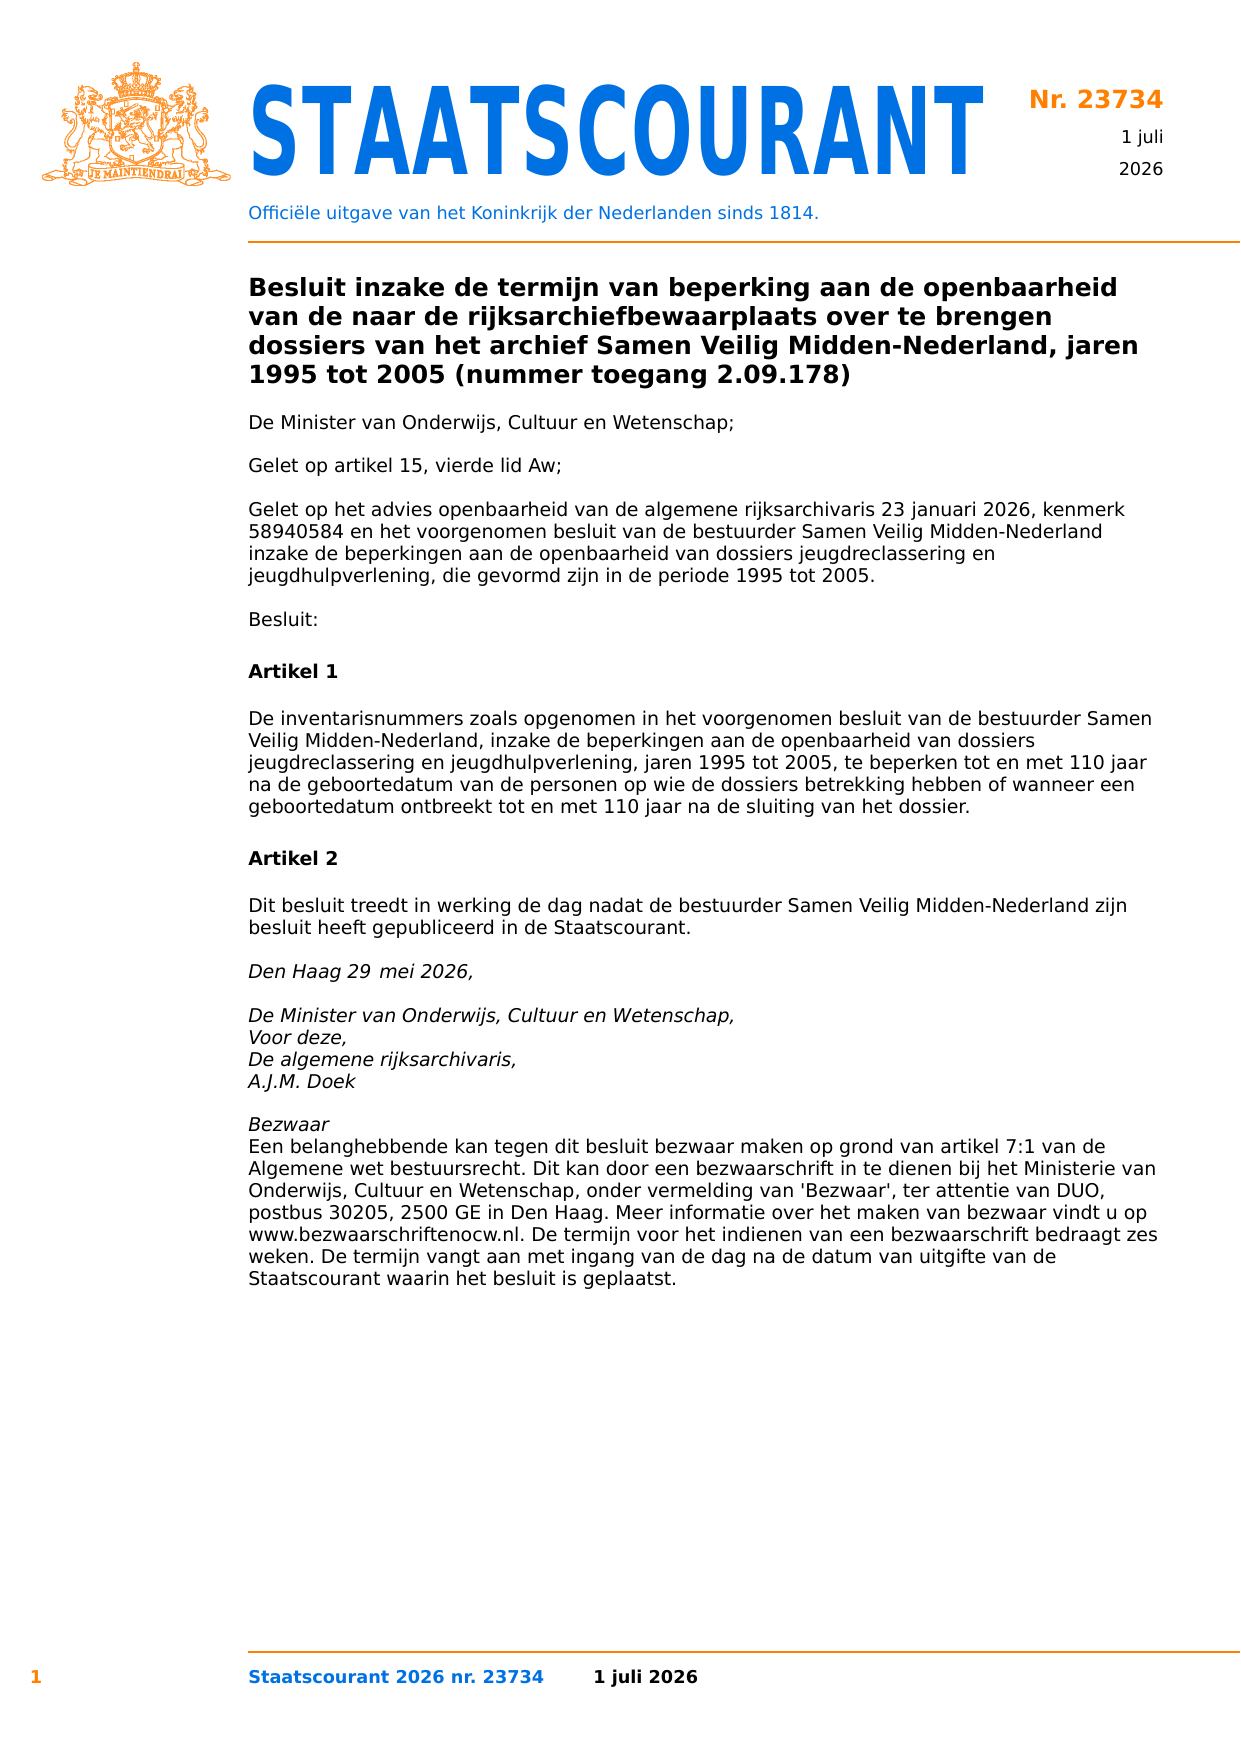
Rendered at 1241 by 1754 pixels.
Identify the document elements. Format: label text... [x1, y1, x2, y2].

text De Minister van Onderwijs, Cultuur en Wetenschap, Voor deze, De algemene rijksarchivaris, A.J.M. Doek [248, 1004, 1163, 1092]
table_cell 1 juli [998, 121, 1240, 153]
text Gelet op artikel 15, vierde lid Aw; [248, 455, 1163, 477]
text De inventarisnummers zoals opgenomen in het voorgenomen besluit van de bestuurder Samen Veilig Midden-Nederland, inzake de beperkingen aan de openbaarheid van dossiers jeugdreclassering en jeugdhulpverlening, jaren 1995 tot 2005, te beperken tot en met 110 jaar na de geboortedatum van de personen op wie de dossiers betrekking hebben of wanneer een geboortedatum ontbreekt tot en met 110 jaar na de sluiting van het dossier. [248, 708, 1163, 818]
subtitle Artikel 2 [248, 848, 1163, 870]
picture [41, 62, 231, 186]
text De Minister van Onderwijs, Cultuur en Wetenschap; [248, 412, 1163, 433]
table_header STAATSCOURANT [248, 62, 998, 203]
text Bezwaar [248, 1114, 1163, 1136]
subtitle Besluit inzake de termijn van beperking aan de openbaarheid van de naar de rijksarchiefbewaarplaats over te brengen dossiers van het archief Samen Veilig Midden-Nederland, jaren 1995 tot 2005 (nummer toegang 2.09.178) [248, 273, 1163, 390]
table_header [25, 62, 248, 241]
table_header Nr. 23734 [998, 62, 1240, 121]
text Een belanghebbende kan tegen dit besluit bezwaar maken op grond van artikel 7:1 van de Algemene wet bestuursrecht. Dit kan door een bezwaarschrift in te dienen bij het Ministerie van Onderwijs, Cultuur en Wetenschap, onder vermelding van 'Bezwaar', ter attentie van DUO, postbus 30205, 2500 GE in Den Haag. Meer informatie over het maken van bezwaar vindt u op www.bezwaarschriftenocw.nl. De termijn voor het indienen van een bezwaarschrift bedraagt zes weken. De termijn vangt aan met ingang van de dag na de datum van uitgifte van de Staatscourant waarin het besluit is geplaatst. [248, 1136, 1163, 1290]
table_cell Officiële uitgave van het Koninkrijk der Nederlanden sinds 1814. [248, 203, 1240, 241]
table_cell 2026 [998, 153, 1240, 203]
text Besluit: [248, 609, 1163, 631]
subtitle Artikel 1 [248, 661, 1163, 683]
text Den Haag 29 mei 2026, [248, 961, 1163, 983]
text Gelet op het advies openbaarheid van de algemene rijksarchivaris 23 januari 2026, kenmerk 58940584 en het voorgenomen besluit van de bestuurder Samen Veilig Midden-Nederland inzake de beperkingen aan de openbaarheid van dossiers jeugdreclassering en jeugdhulpverlening, die gevormd zijn in de periode 1995 tot 2005. [248, 499, 1163, 587]
text Dit besluit treedt in werking de dag nadat de bestuurder Samen Veilig Midden-Nederland zijn besluit heeft gepubliceerd in de Staatscourant. [248, 895, 1163, 939]
